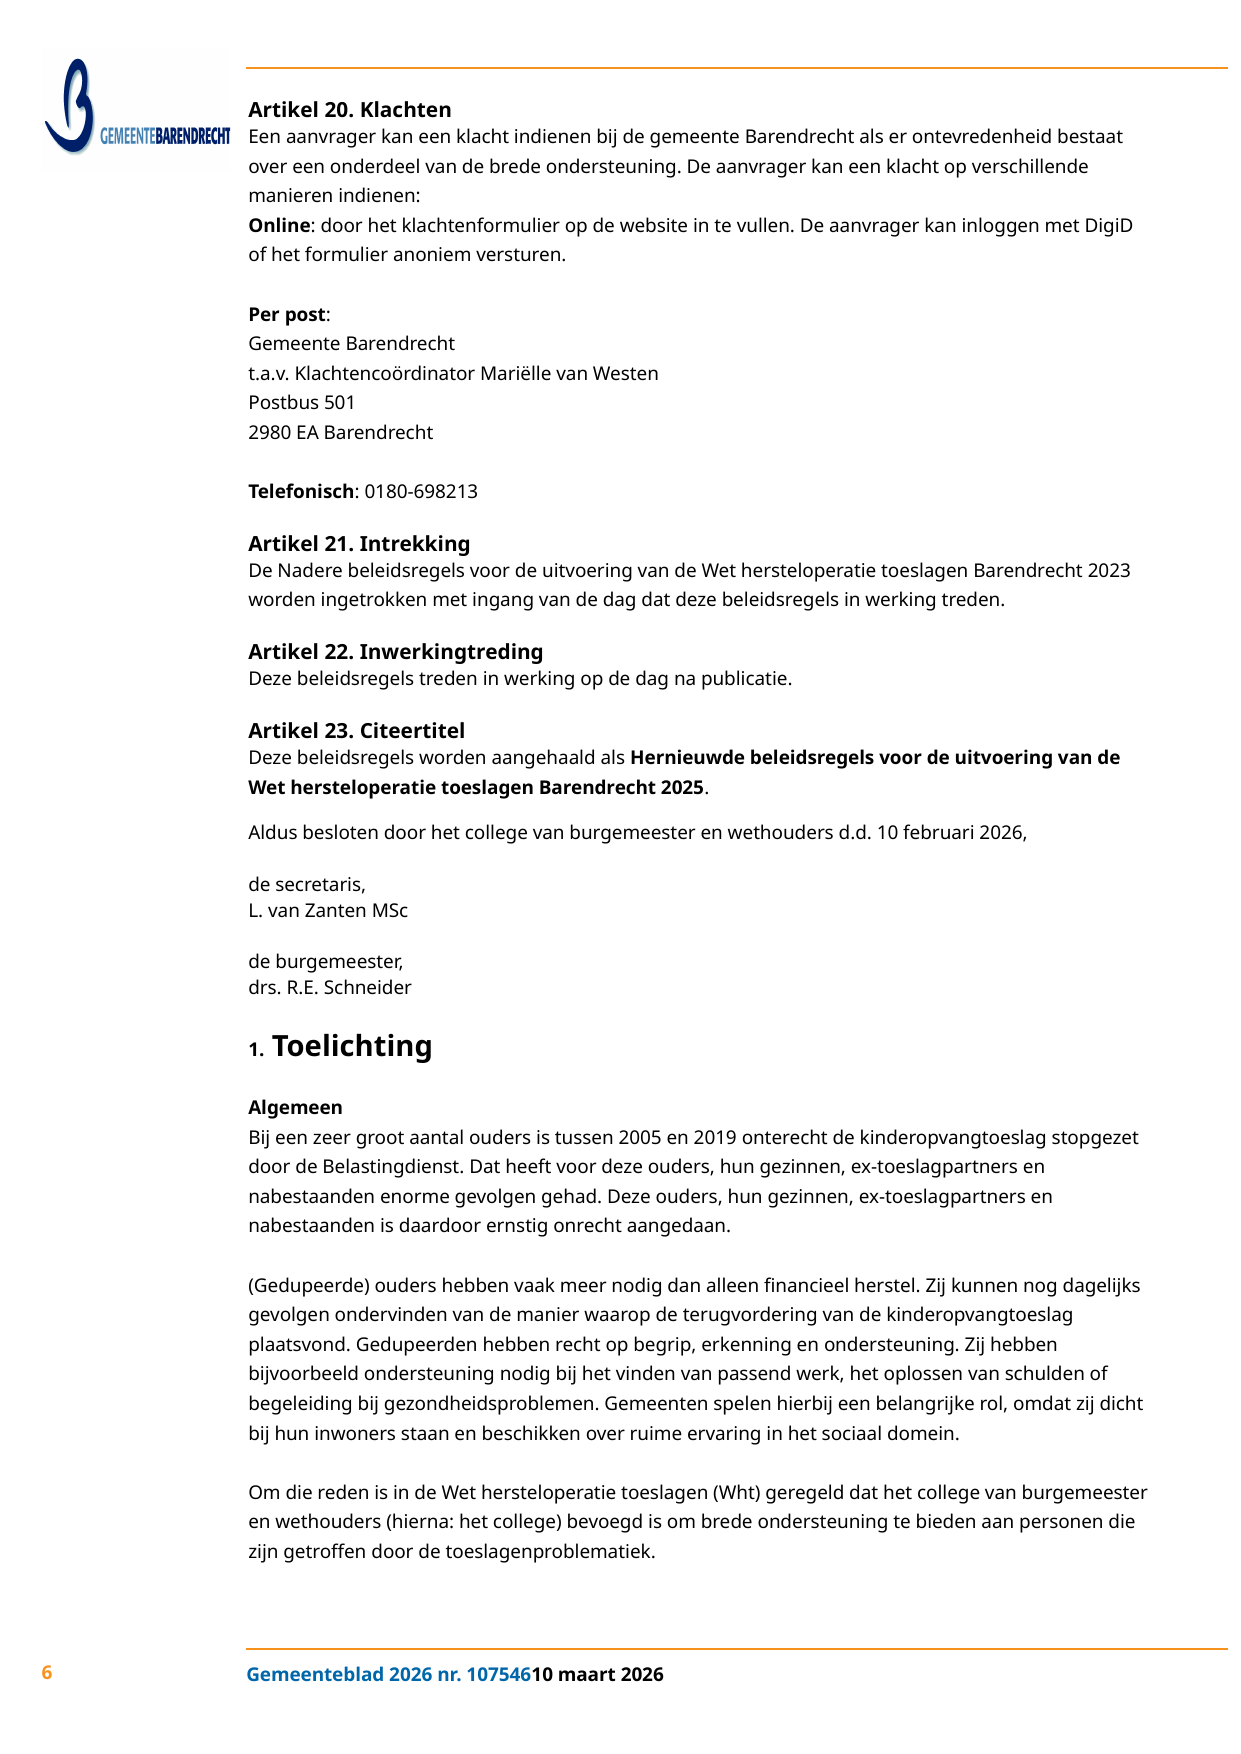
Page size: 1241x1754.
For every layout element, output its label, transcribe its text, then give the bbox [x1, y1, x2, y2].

text Om die reden is in de Wet hersteloperatie toeslagen (Wht) geregeld dat het college van burgemeester en wethouders (hierna: het college) bevoegd is om brede ondersteuning te bieden aan personen die zijn getroffen door de toeslagenproblematiek. [248, 1479, 1152, 1564]
text de burgemeester, [248, 948, 1152, 974]
text Deze beleidsregels worden aangehaald als Hernieuwde beleidsregels voor de uitvoering van de Wet hersteloperatie toeslagen Barendrecht 2025. [248, 744, 1152, 800]
text Artikel 21. Intrekking [248, 529, 1152, 557]
text drs. R.E. Schneider [248, 974, 1152, 1000]
text Een aanvrager kan een klacht indienen bij de gemeente Barendrecht als er ontevredenheid bestaat over een onderdeel van de brede ondersteuning. De aanvrager kan een klacht op verschillende manieren indienen: [248, 123, 1152, 208]
picture [41, 47, 231, 172]
text t.a.v. Klachtencoördinator Mariëlle van Westen [248, 360, 1152, 386]
text L. van Zanten MSc [248, 897, 1152, 922]
text Artikel 20. Klachten [248, 95, 1152, 123]
text Telefonisch: 0180-698213 [248, 478, 1152, 504]
text Algemeen [248, 1094, 1152, 1120]
text Aldus besloten door het college van burgemeester en wethouders d.d. 10 februari 2026, [248, 819, 1152, 845]
text Gemeente Barendrecht [248, 330, 1152, 356]
text Artikel 23. Citeertitel [248, 716, 1152, 744]
text (Gedupeerde) ouders hebben vaak meer nodig dan alleen financieel herstel. Zij kunnen nog dagelijks gevolgen ondervinden van de manier waarop de terugvordering van de kinderopvangtoeslag plaatsvond. Gedupeerden hebben recht op begrip, erkenning en ondersteuning. Zij hebben bijvoorbeeld ondersteuning nodig bij het vinden van passend werk, het oplossen van schulden of begeleiding bij gezondheidsproblemen. Gemeenten spelen hierbij een belangrijke rol, omdat zij dicht bij hun inwoners staan en beschikken over ruime ervaring in het sociaal domein. [248, 1272, 1152, 1445]
text de secretaris, [248, 871, 1152, 897]
text Online: door het klachtenformulier op de website in te vullen. De aanvrager kan inloggen met DigiD of het formulier anoniem versturen. [248, 212, 1152, 267]
text Artikel 22. Inwerkingtreding [248, 637, 1152, 666]
text Per post: [248, 301, 1152, 326]
text 1. Toelichting [248, 1025, 1152, 1065]
text De Nadere beleidsregels voor de uitvoering van de Wet hersteloperatie toeslagen Barendrecht 2023 worden ingetrokken met ingang van de dag dat deze beleidsregels in werking treden. [248, 557, 1152, 612]
text Deze beleidsregels treden in werking op de dag na publicatie. [248, 666, 1152, 691]
text Postbus 501 [248, 389, 1152, 415]
text Bij een zeer groot aantal ouders is tussen 2005 en 2019 onterecht de kinderopvangtoeslag stopgezet door de Belastingdienst. Dat heeft voor deze ouders, hun gezinnen, ex-toeslagpartners en nabestaanden enorme gevolgen gehad. Deze ouders, hun gezinnen, ex-toeslagpartners en nabestaanden is daardoor ernstig onrecht aangedaan. [248, 1124, 1152, 1238]
text 2980 EA Barendrecht [248, 419, 1152, 445]
